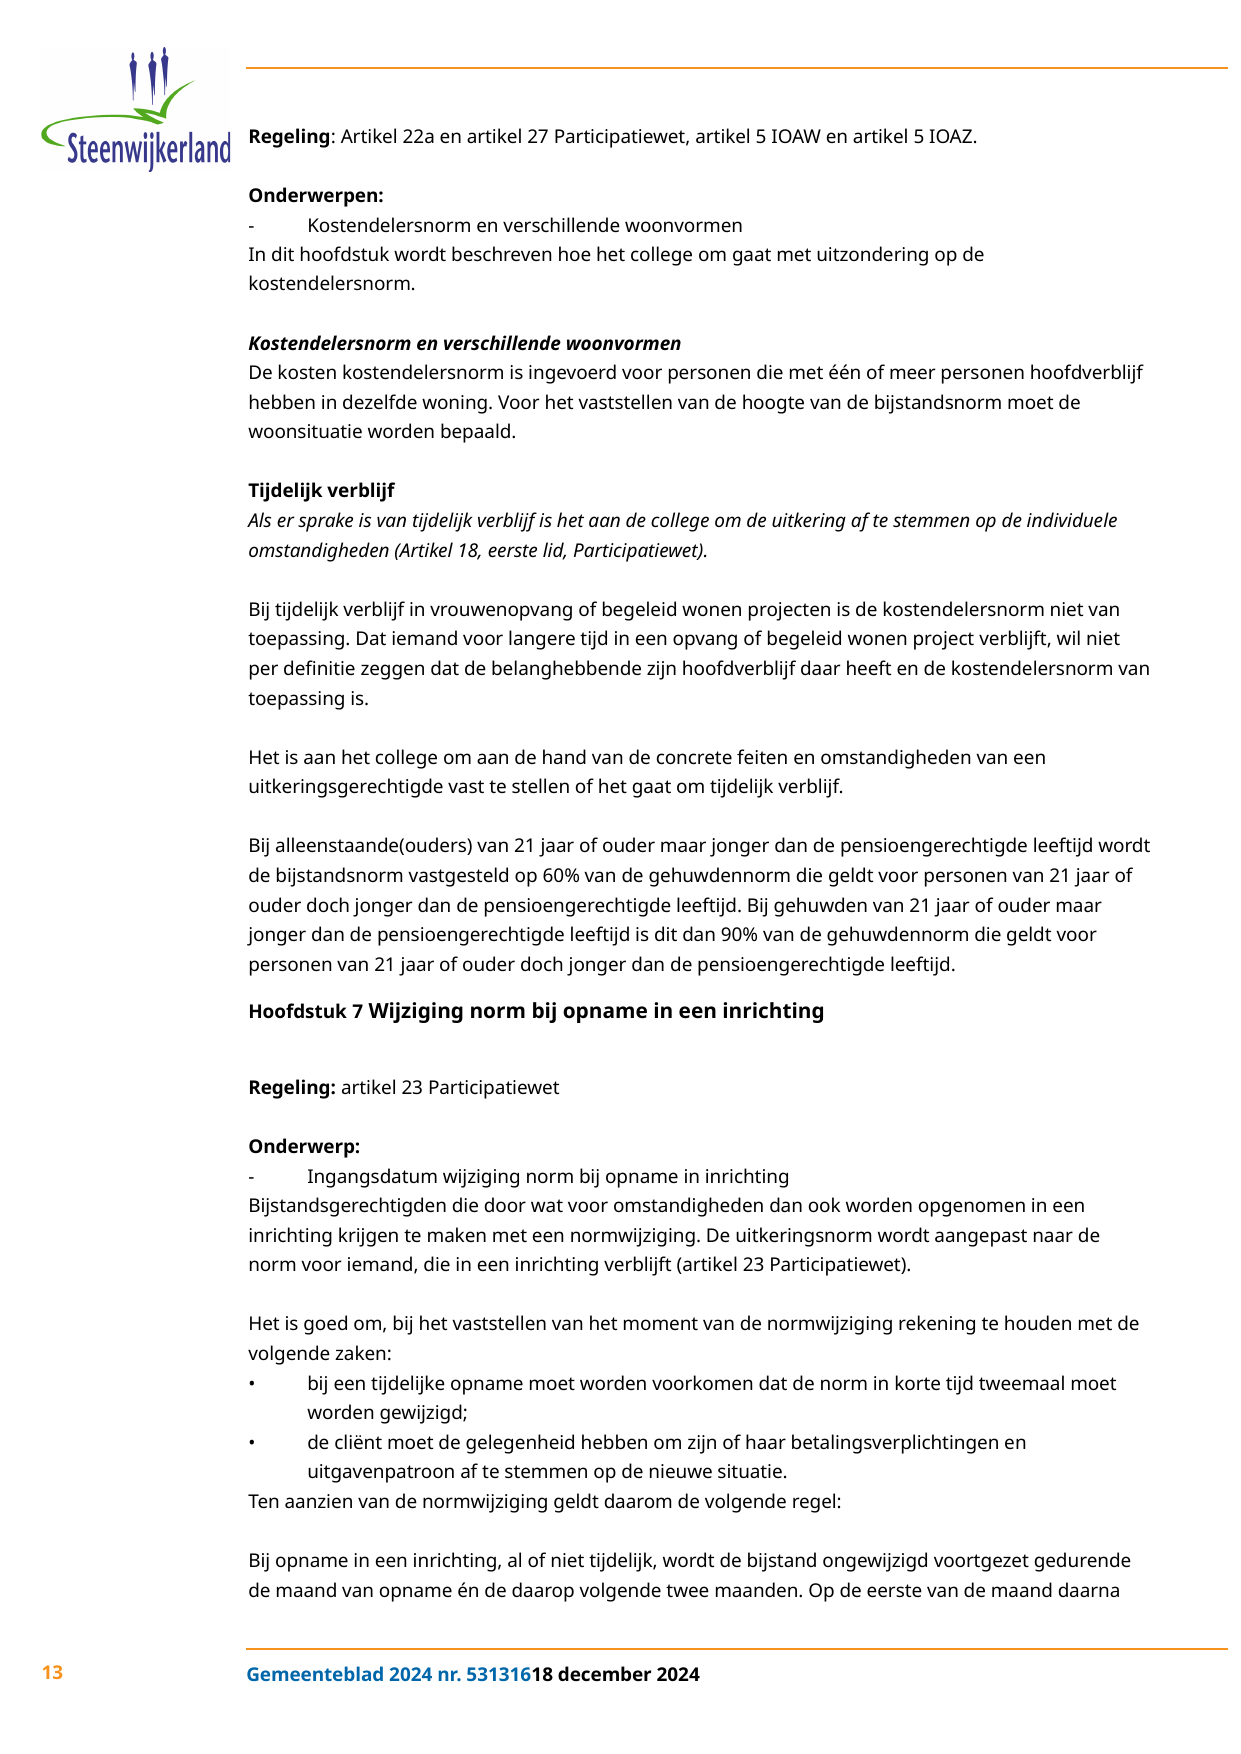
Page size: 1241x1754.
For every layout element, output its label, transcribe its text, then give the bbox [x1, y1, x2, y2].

text Ten aanzien van de normwijziging geldt daarom de volgende regel: [248, 1488, 1152, 1514]
table_header Regeling: Artikel 22a en artikel 27 Participatiewet, artikel 5 IOAW en artikel 5 IOAZ. Onderwerpen: Kostendelersnorm en verschillende woonvormen [248, 123, 1152, 238]
picture [41, 47, 231, 172]
table_header Regeling: artikel 23 Participatiewet Onderwerp: Ingangsdatum wijziging norm bij opname in inrichting [248, 1075, 1152, 1189]
list de cliënt moet de gelegenheid hebben om zijn of haar betalingsverplichtingen en uitgavenpatroon af te stemmen op de nieuwe situatie. [248, 1429, 1152, 1484]
list bij een tijdelijke opname moet worden voorkomen dat de norm in korte tijd tweemaal moet worden gewijzigd; [248, 1370, 1152, 1425]
text Hoofdstuk 7 Wijziging norm bij opname in een inrichting [248, 997, 1152, 1025]
text De kosten kostendelersnorm is ingevoerd voor personen die met één of meer personen hoofdverblijf hebben in dezelfde woning. Voor het vaststellen van de hoogte van de bijstandsnorm moet de woonsituatie worden bepaald. [248, 359, 1152, 444]
text Bij tijdelijk verblijf in vrouwenopvang of begeleid wonen projecten is de kostendelersnorm niet van toepassing. Dat iemand voor langere tijd in een opvang of begeleid wonen project verblijft, wil niet per definitie zeggen dat de belanghebbende zijn hoofdverblijf daar heeft en de kostendelersnorm van toepassing is. [248, 596, 1152, 711]
text Het is aan het college om aan de hand van de concrete feiten en omstandigheden van een uitkeringsgerechtigde vast te stellen of het gaat om tijdelijk verblijf. [248, 744, 1152, 799]
text Bij opname in een inrichting, al of niet tijdelijk, wordt de bijstand ongewijzigd voortgezet gedurende de maand van opname én de daarop volgende twee maanden. Op de eerste van de maand daarna [248, 1547, 1152, 1602]
text Als er sprake is van tijdelijk verblijf is het aan de college om de uitkering af te stemmen op de individuele omstandigheden (Artikel 18, eerste lid, Participatiewet). [248, 507, 1152, 563]
text Het is goed om, bij het vaststellen van het moment van de normwijziging rekening te houden met de volgende zaken: [248, 1311, 1152, 1366]
text In dit hoofdstuk wordt beschreven hoe het college om gaat met uitzondering op de kostendelersnorm. [248, 241, 1152, 296]
text Tijdelijk verblijf [248, 478, 1152, 503]
text Bijstandsgerechtigden die door wat voor omstandigheden dan ook worden opgenomen in een inrichting krijgen te maken met een normwijziging. De uitkeringsnorm wordt aangepast naar de norm voor iemand, die in een inrichting verblijft (artikel 23 Participatiewet). [248, 1192, 1152, 1277]
text Kostendelersnorm en verschillende woonvormen [248, 330, 1152, 356]
text Bij alleenstaande(ouders) van 21 jaar of ouder maar jonger dan de pensioengerechtigde leeftijd wordt de bijstandsnorm vastgesteld op 60% van de gehuwdennorm die geldt voor personen van 21 jaar of ouder doch jonger dan de pensioengerechtigde leeftijd. Bij gehuwden van 21 jaar of ouder maar jonger dan de pensioengerechtigde leeftijd is dit dan 90% van de gehuwdennorm die geldt voor personen van 21 jaar of ouder doch jonger dan de pensioengerechtigde leeftijd. [248, 833, 1152, 977]
